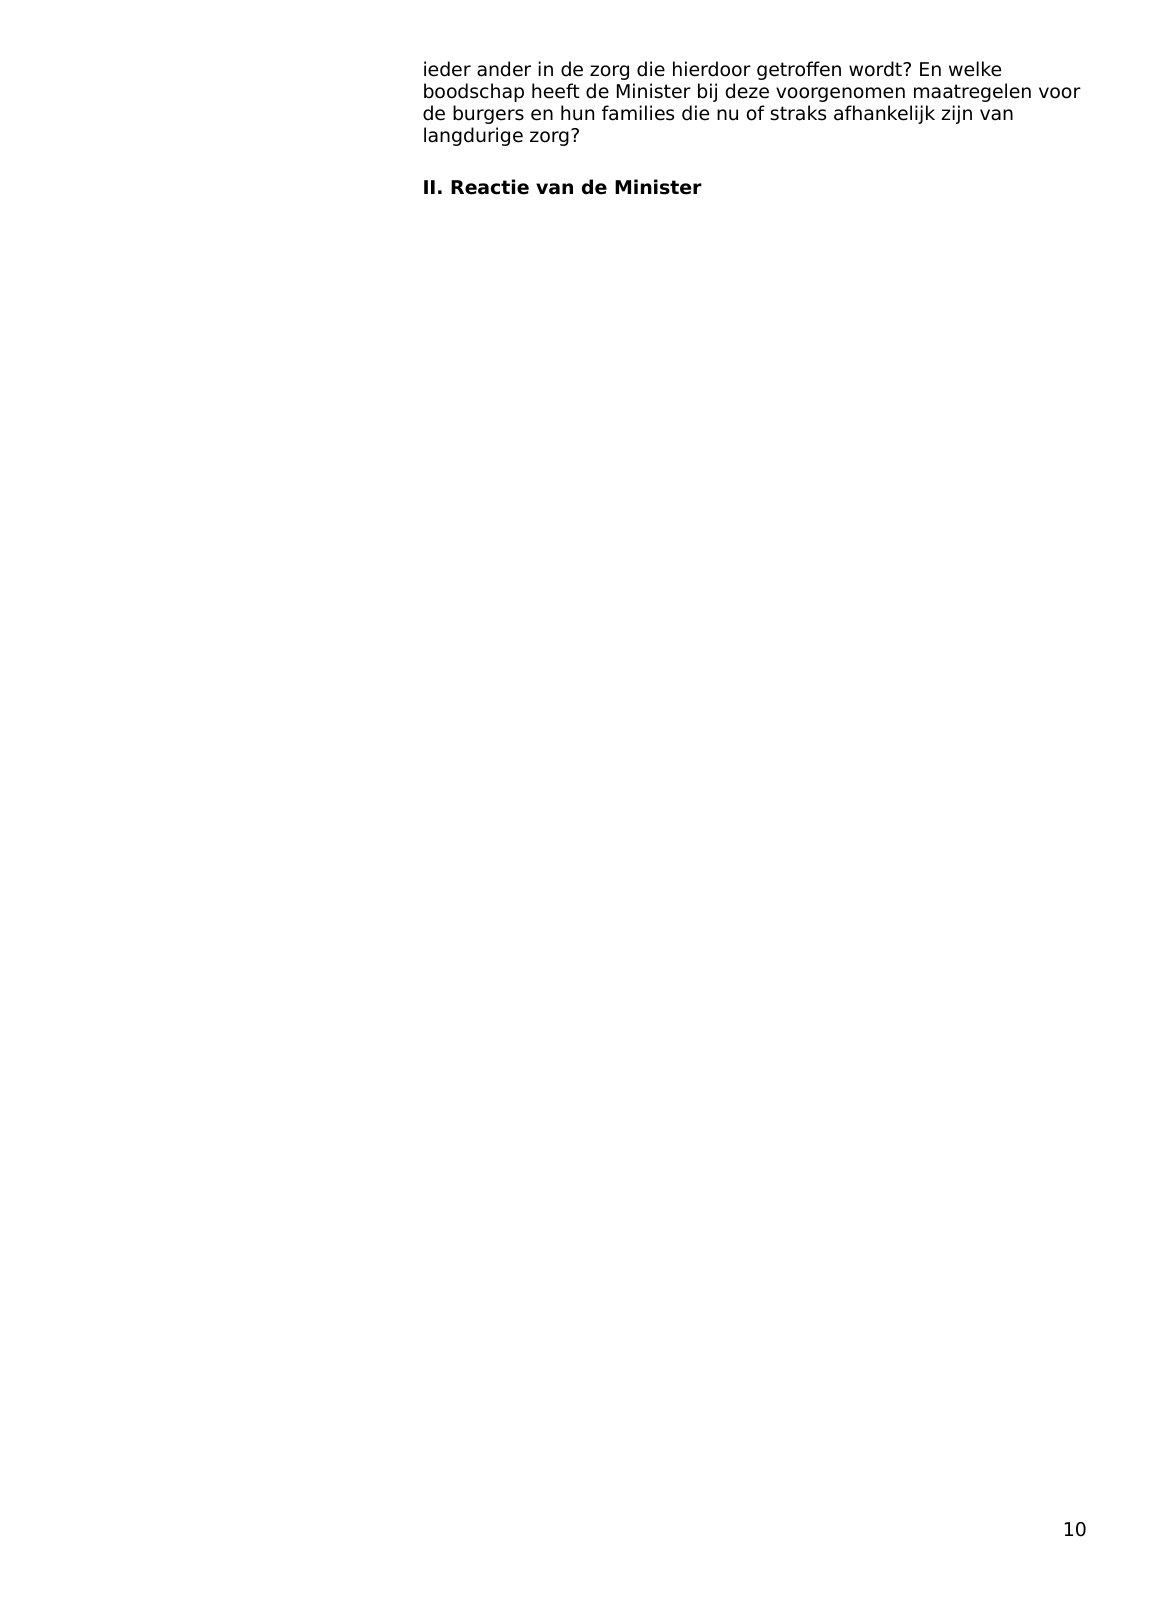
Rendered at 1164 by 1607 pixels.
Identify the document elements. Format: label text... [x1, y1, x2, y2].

subtitle II. Reactie van de Minister [422, 177, 1087, 199]
text ieder ander in de zorg die hierdoor getroffen wordt? En welke boodschap heeft de Minister bij deze voorgenomen maatregelen voor de burgers en hun families die nu of straks afhankelijk zijn van langdurige zorg? [422, 59, 1087, 147]
